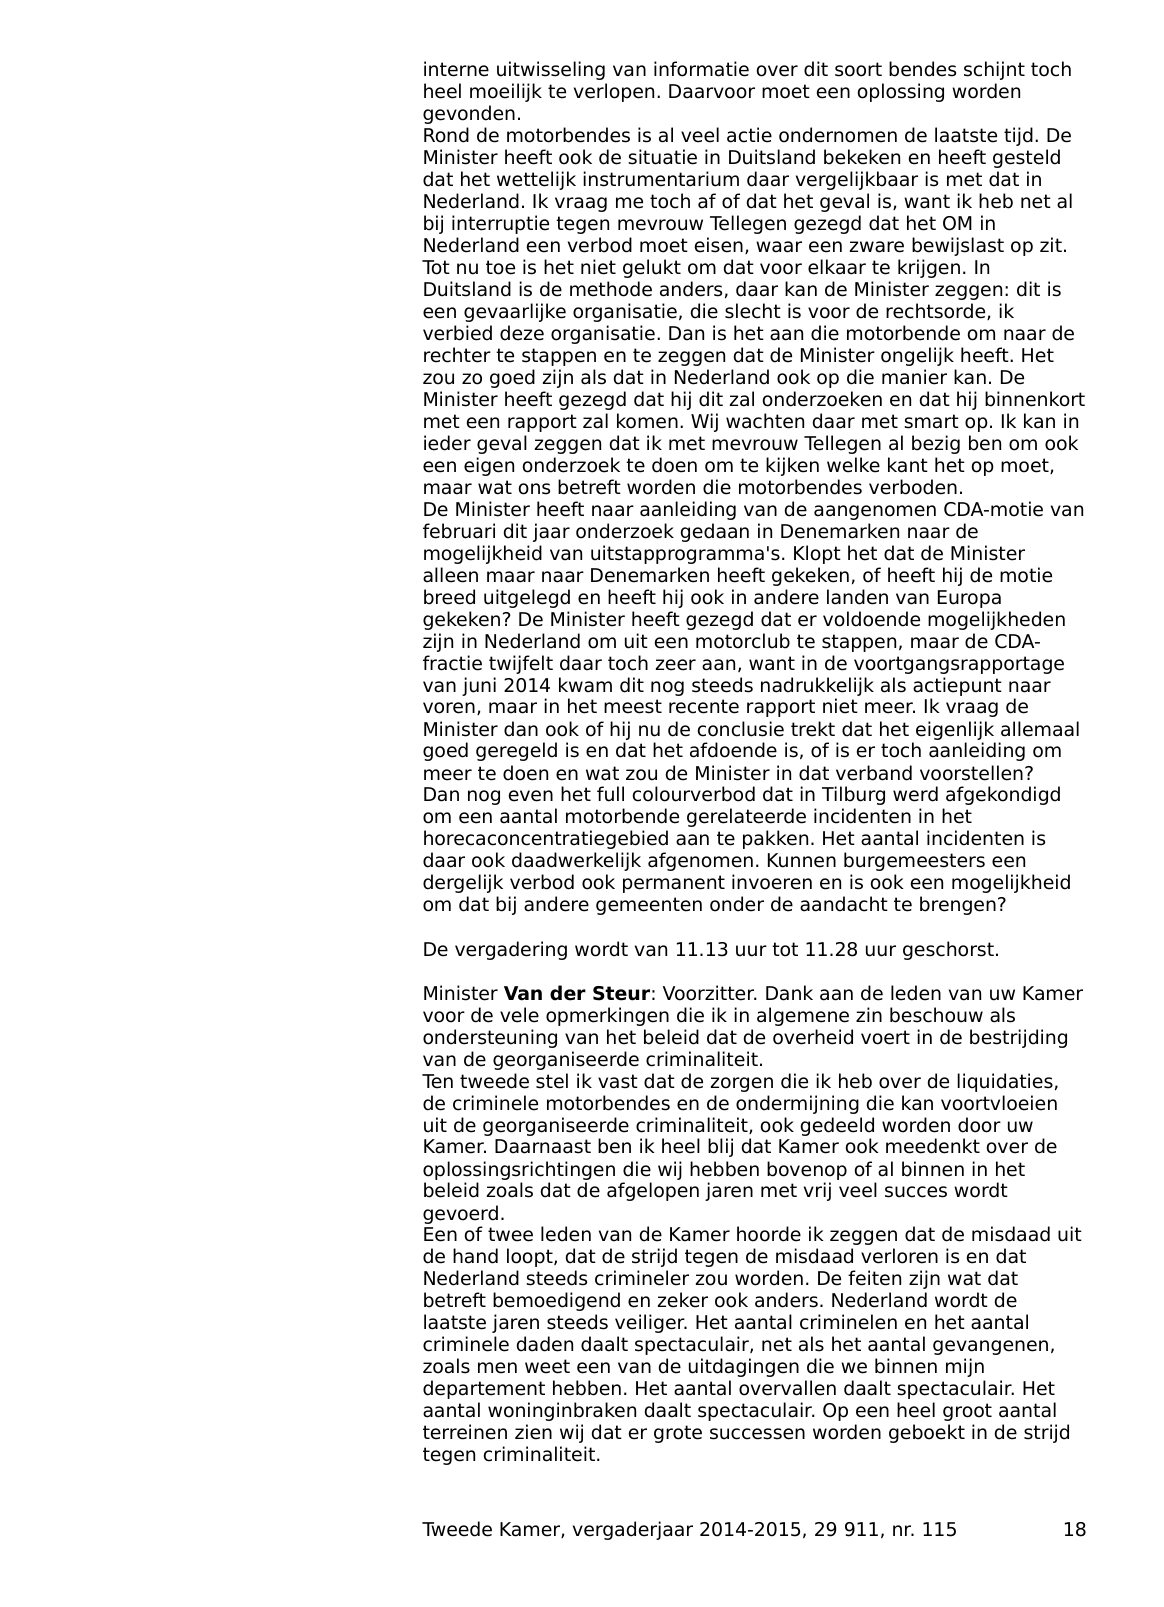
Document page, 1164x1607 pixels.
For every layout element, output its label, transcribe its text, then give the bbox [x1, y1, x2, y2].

text Rond de motorbendes is al veel actie ondernomen de laatste tijd. De Minister heeft ook de situatie in Duitsland bekeken en heeft gesteld dat het wettelijk instrumentarium daar vergelijkbaar is met dat in Nederland. Ik vraag me toch af of dat het geval is, want ik heb net al bij interruptie tegen mevrouw Tellegen gezegd dat het OM in Nederland een verbod moet eisen, waar een zware bewijslast op zit. Tot nu toe is het niet gelukt om dat voor elkaar te krijgen. In Duitsland is de methode anders, daar kan de Minister zeggen: dit is een gevaarlijke organisatie, die slecht is voor de rechtsorde, ik verbied deze organisatie. Dan is het aan die motorbende om naar de rechter te stappen en te zeggen dat de Minister ongelijk heeft. Het zou zo goed zijn als dat in Nederland ook op die manier kan. De Minister heeft gezegd dat hij dit zal onderzoeken en dat hij binnenkort met een rapport zal komen. Wij wachten daar met smart op. Ik kan in ieder geval zeggen dat ik met mevrouw Tellegen al bezig ben om ook een eigen onderzoek te doen om te kijken welke kant het op moet, maar wat ons betreft worden die motorbendes verboden. [422, 125, 1087, 499]
text interne uitwisseling van informatie over dit soort bendes schijnt toch heel moeilijk te verlopen. Daarvoor moet een oplossing worden gevonden. [422, 59, 1087, 125]
text De vergadering wordt van 11.13 uur tot 11.28 uur geschorst. [422, 938, 1087, 960]
text Dan nog even het full colourverbod dat in Tilburg werd afgekondigd om een aantal motorbende gerelateerde incidenten in het horecaconcentratiegebied aan te pakken. Het aantal incidenten is daar ook daadwerkelijk afgenomen. Kunnen burgemeesters een dergelijk verbod ook permanent invoeren en is ook een mogelijkheid om dat bij andere gemeenten onder de aandacht te brengen? [422, 784, 1087, 916]
text Een of twee leden van de Kamer hoorde ik zeggen dat de misdaad uit de hand loopt, dat de strijd tegen de misdaad verloren is en dat Nederland steeds crimineler zou worden. De feiten zijn wat dat betreft bemoedigend en zeker ook anders. Nederland wordt de laatste jaren steeds veiliger. Het aantal criminelen en het aantal criminele daden daalt spectaculair, net als het aantal gevangenen, zoals men weet een van de uitdagingen die we binnen mijn departement hebben. Het aantal overvallen daalt spectaculair. Het aantal woninginbraken daalt spectaculair. Op een heel groot aantal terreinen zien wij dat er grote successen worden geboekt in de strijd tegen criminaliteit. [422, 1224, 1087, 1466]
text Minister Van der Steur: Voorzitter. Dank aan de leden van uw Kamer voor de vele opmerkingen die ik in algemene zin beschouw als ondersteuning van het beleid dat de overheid voert in de bestrijding van de georganiseerde criminaliteit. [422, 983, 1087, 1071]
text Ten tweede stel ik vast dat de zorgen die ik heb over de liquidaties, de criminele motorbendes en de ondermijning die kan voortvloeien uit de georganiseerde criminaliteit, ook gedeeld worden door uw Kamer. Daarnaast ben ik heel blij dat Kamer ook meedenkt over de oplossingsrichtingen die wij hebben bovenop of al binnen in het beleid zoals dat de afgelopen jaren met vrij veel succes wordt gevoerd. [422, 1071, 1087, 1224]
text De Minister heeft naar aanleiding van de aangenomen CDA-motie van februari dit jaar onderzoek gedaan in Denemarken naar de mogelijkheid van uitstapprogramma's. Klopt het dat de Minister alleen maar naar Denemarken heeft gekeken, of heeft hij de motie breed uitgelegd en heeft hij ook in andere landen van Europa gekeken? De Minister heeft gezegd dat er voldoende mogelijkheden zijn in Nederland om uit een motorclub te stappen, maar de CDA-fractie twijfelt daar toch zeer aan, want in de voortgangsrapportage van juni 2014 kwam dit nog steeds nadrukkelijk als actiepunt naar voren, maar in het meest recente rapport niet meer. Ik vraag de Minister dan ook of hij nu de conclusie trekt dat het eigenlijk allemaal goed geregeld is en dat het afdoende is, of is er toch aanleiding om meer te doen en wat zou de Minister in dat verband voorstellen? [422, 499, 1087, 784]
